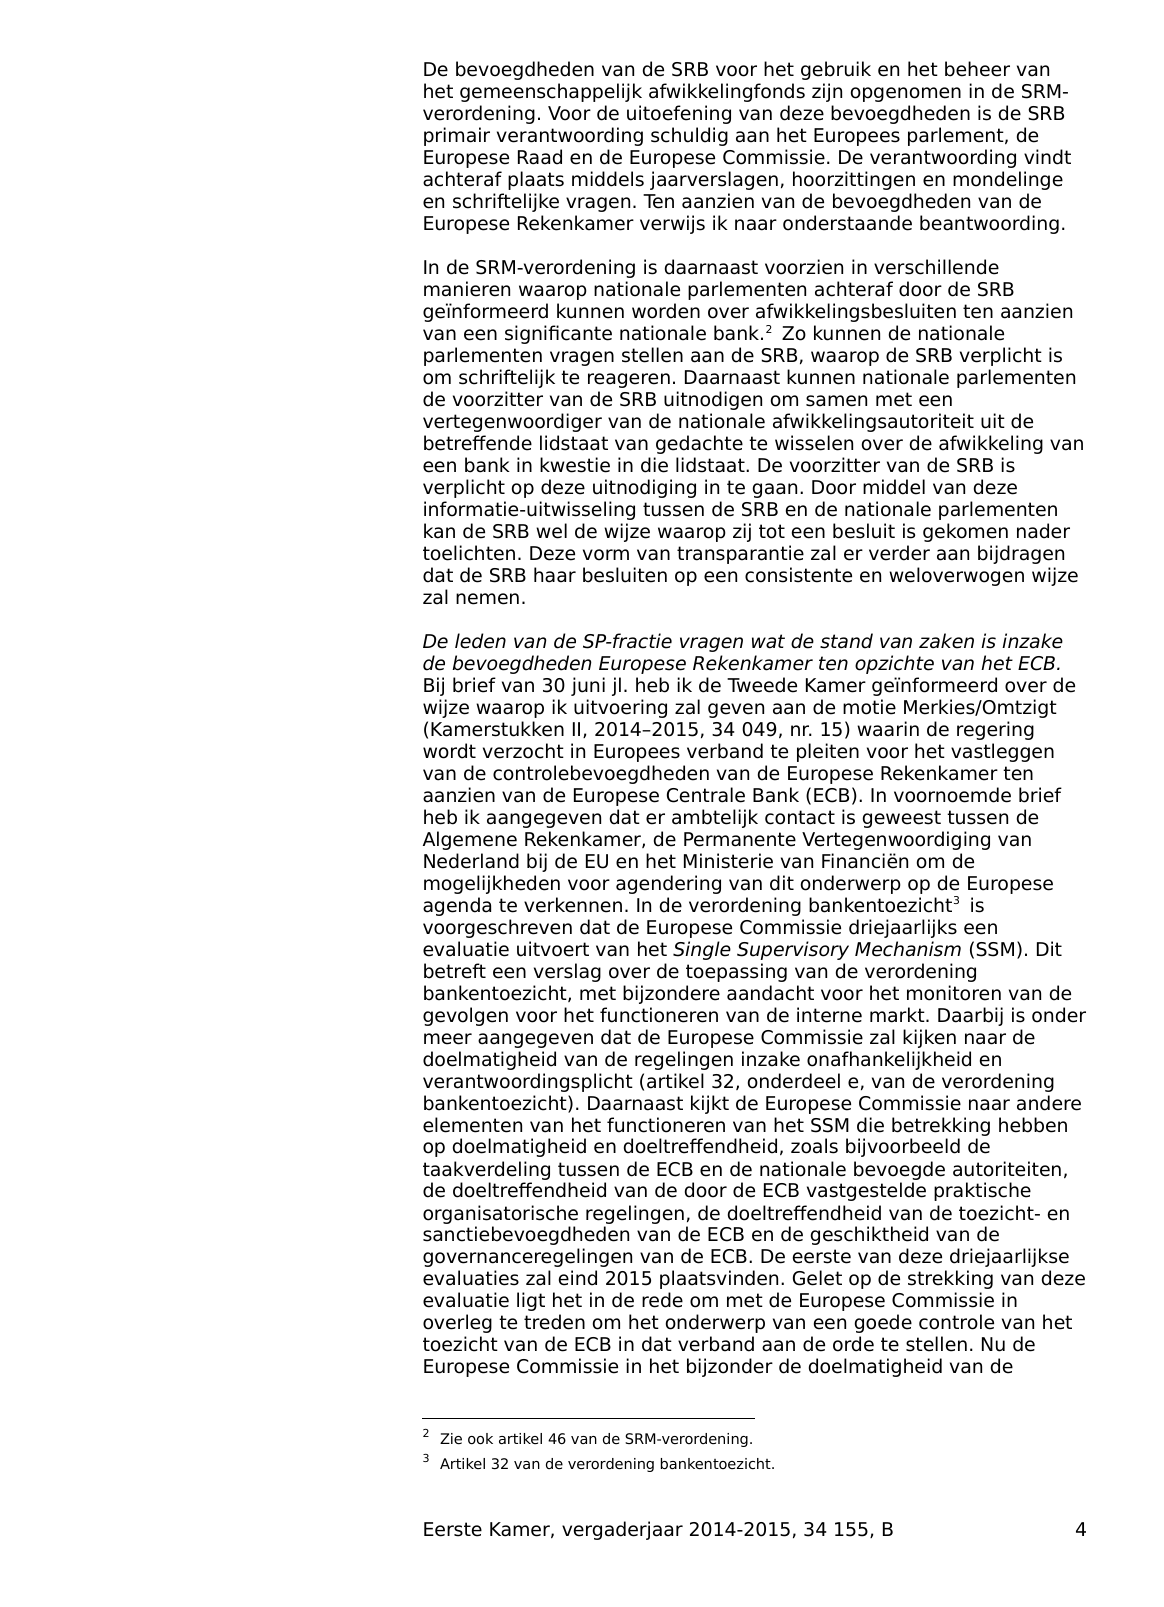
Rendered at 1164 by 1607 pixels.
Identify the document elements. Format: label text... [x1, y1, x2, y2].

text De bevoegdheden van de SRB voor het gebruik en het beheer van het gemeenschappelijk afwikkelingfonds zijn opgenomen in de SRM-verordening. Voor de uitoefening van deze bevoegdheden is de SRB primair verantwoording schuldig aan het Europees parlement, de Europese Raad en de Europese Commissie. De verantwoording vindt achteraf plaats middels jaarverslagen, hoorzittingen en mondelinge en schriftelijke vragen. Ten aanzien van de bevoegdheden van de Europese Rekenkamer verwijs ik naar onderstaande beantwoording. [422, 59, 1087, 235]
text De leden van de SP-fractie vragen wat de stand van zaken is inzake de bevoegdheden Europese Rekenkamer ten opzichte van het ECB. [422, 631, 1087, 675]
text Bij brief van 30 juni jl. heb ik de Tweede Kamer geïnformeerd over de wijze waarop ik uitvoering zal geven aan de motie Merkies/Omtzigt (Kamerstukken II, 2014–2015, 34 049, nr. 15) waarin de regering wordt verzocht in Europees verband te pleiten voor het vastleggen van de controlebevoegdheden van de Europese Rekenkamer ten aanzien van de Europese Centrale Bank (ECB). In voornoemde brief heb ik aangegeven dat er ambtelijk contact is geweest tussen de Algemene Rekenkamer, de Permanente Vertegenwoordiging van Nederland bij de EU en het Ministerie van Financiën om de mogelijkheden voor agendering van dit onderwerp op de Europese agenda te verkennen. In de verordening bankentoezicht is voorgeschreven dat de Europese Commissie driejaarlijks een evaluatie uitvoert van het Single Supervisory Mechanism (SSM). Dit betreft een verslag over de toepassing van de verordening bankentoezicht, met bijzondere aandacht voor het monitoren van de gevolgen voor het functioneren van de interne markt. Daarbij is onder meer aangegeven dat de Europese Commissie zal kijken naar de doelmatigheid van de regelingen inzake onafhankelijkheid en verantwoordingsplicht (artikel 32, onderdeel e, van de verordening bankentoezicht). Daarnaast kijkt de Europese Commissie naar andere elementen van het functioneren van het SSM die betrekking hebben op doelmatigheid en doeltreffendheid, zoals bijvoorbeeld de taakverdeling tussen de ECB en de nationale bevoegde autoriteiten, de doeltreffendheid van de door de ECB vastgestelde praktische organisatorische regelingen, de doeltreffendheid van de toezicht- en sanctiebevoegdheden van de ECB en de geschiktheid van de governanceregelingen van de ECB. De eerste van deze driejaarlijkse evaluaties zal eind 2015 plaatsvinden. Gelet op de strekking van deze evaluatie ligt het in de rede om met de Europese Commissie in overleg te treden om het onderwerp van een goede controle van het toezicht van de ECB in dat verband aan de orde te stellen. Nu de Europese Commissie in het bijzonder de doelmatigheid van de [422, 675, 1087, 1378]
text In de SRM-verordening is daarnaast voorzien in verschillende manieren waarop nationale parlementen achteraf door de SRB geïnformeerd kunnen worden over afwikkelingsbesluiten ten aanzien van een significante nationale bank. Zo kunnen de nationale parlementen vragen stellen aan de SRB, waarop de SRB verplicht is om schriftelijk te reageren. Daarnaast kunnen nationale parlementen de voorzitter van de SRB uitnodigen om samen met een vertegenwoordiger van de nationale afwikkelingsautoriteit uit de betreffende lidstaat van gedachte te wisselen over de afwikkeling van een bank in kwestie in die lidstaat. De voorzitter van de SRB is verplicht op deze uitnodiging in te gaan. Door middel van deze informatie-uitwisseling tussen de SRB en de nationale parlementen kan de SRB wel de wijze waarop zij tot een besluit is gekomen nader toelichten. Deze vorm van transparantie zal er verder aan bijdragen dat de SRB haar besluiten op een consistente en weloverwogen wijze zal nemen. [422, 257, 1087, 609]
text Artikel 32 van de verordening bankentoezicht. [422, 1452, 1087, 1474]
text Zie ook artikel 46 van de SRM-verordening. [422, 1427, 1087, 1449]
